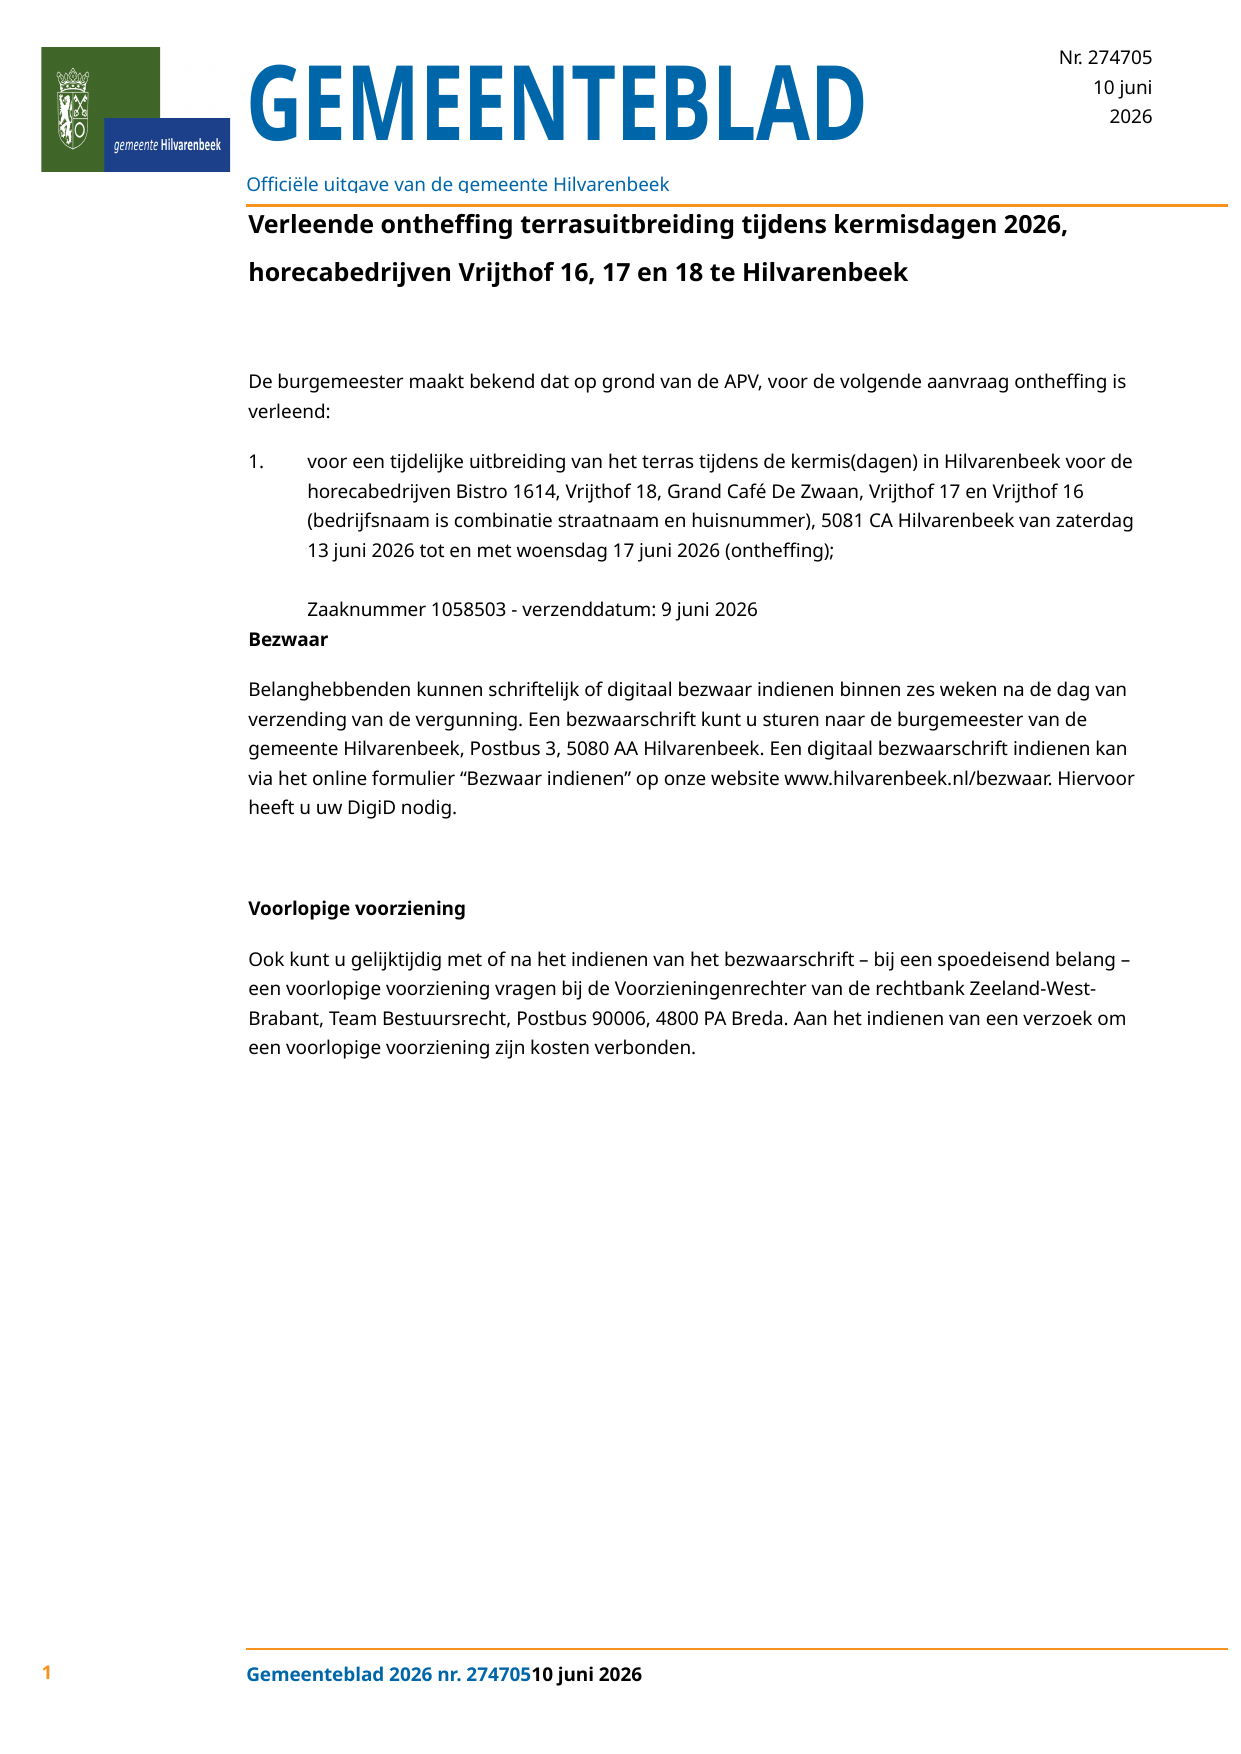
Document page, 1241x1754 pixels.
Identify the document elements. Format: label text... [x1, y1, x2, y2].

picture [41, 47, 231, 172]
list Zaaknummer 1058503 - verzenddatum: 9 juni 2026 [248, 596, 1152, 622]
text Voorlopige voorziening [248, 895, 1152, 921]
text De burgemeester maakt bekend dat op grond van de APV, voor de volgende aanvraag ontheffing is verleend: [248, 368, 1152, 424]
text Verleende ontheffing terrasuitbreiding tijdens kermisdagen 2026, horecabedrijven Vrijthof 16, 17 en 18 te Hilvarenbeek [248, 207, 1152, 288]
text Belanghebbenden kunnen schriftelijk of digitaal bezwaar indienen binnen zes weken na de dag van verzending van de vergunning. Een bezwaarschrift kunt u sturen naar de burgemeester van de gemeente Hilvarenbeek, Postbus 3, 5080 AA Hilvarenbeek. Een digitaal bezwaarschrift indienen kan via het online formulier “Bezwaar indienen” op onze website www.hilvarenbeek.nl/bezwaar. Hiervoor heeft u uw DigiD nodig. [248, 676, 1152, 820]
list voor een tijdelijke uitbreiding van het terras tijdens de kermis(dagen) in Hilvarenbeek voor de horecabedrijven Bistro 1614, Vrijthof 18, Grand Café De Zwaan, Vrijthof 17 en Vrijthof 16 (bedrijfsnaam is combinatie straatnaam en huisnummer), 5081 CA Hilvarenbeek van zaterdag 13 juni 2026 tot en met woensdag 17 juni 2026 (ontheffing); [248, 448, 1152, 563]
text Ook kunt u gelijktijdig met of na het indienen van het bezwaarschrift – bij een spoedeisend belang – een voorlopige voorziening vragen bij de Voorzieningenrechter van de rechtbank Zeeland-West-Brabant, Team Bestuursrecht, Postbus 90006, 4800 PA Breda. Aan het indienen van een verzoek om een voorlopige voorziening zijn kosten verbonden. [248, 946, 1152, 1060]
text Bezwaar [248, 626, 1152, 652]
